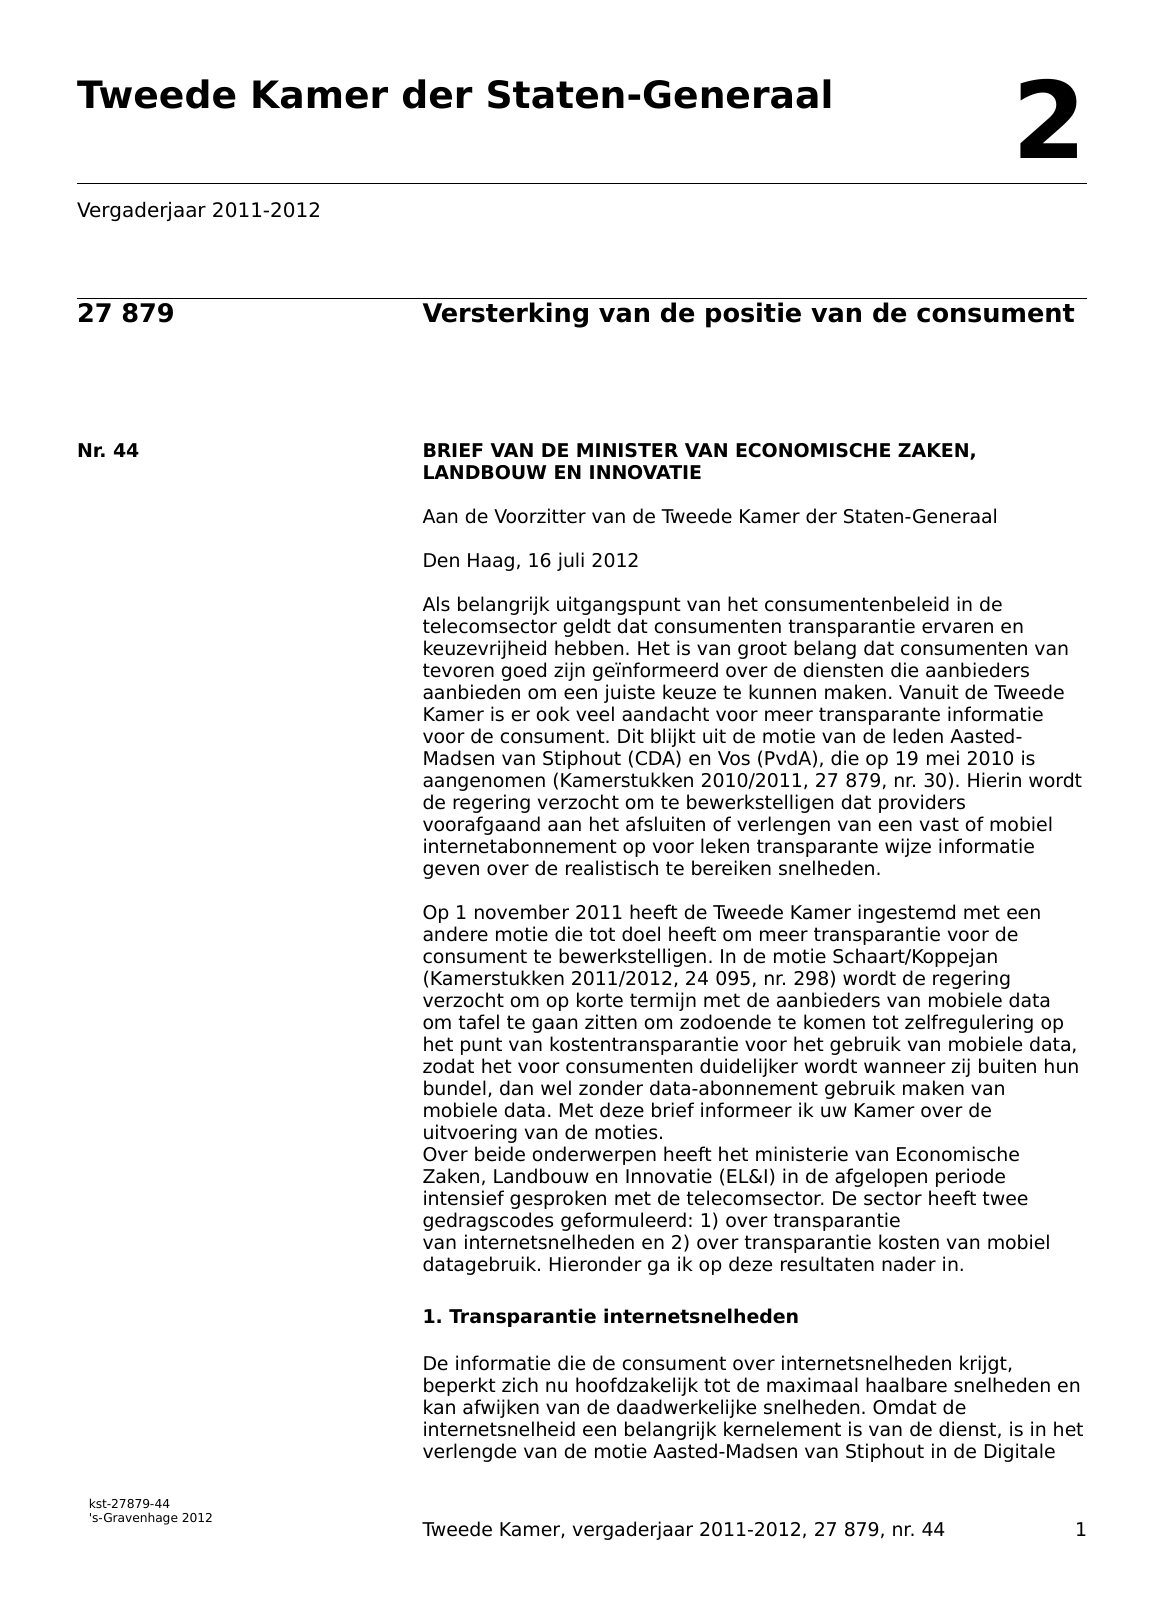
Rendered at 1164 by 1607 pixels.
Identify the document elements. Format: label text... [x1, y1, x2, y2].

text Den Haag, 16 juli 2012 [422, 550, 1087, 572]
text De informatie die de consument over internetsnelheden krijgt, beperkt zich nu hoofdzakelijk tot de maximaal haalbare snelheden en kan afwijken van de daadwerkelijke snelheden. Omdat de internetsnelheid een belangrijk kernelement is van de dienst, is in het verlengde van de motie Aasted-Madsen van Stiphout in de Digitale [422, 1353, 1087, 1463]
text Aan de Voorzitter van de Tweede Kamer der Staten-Generaal [422, 506, 1087, 528]
subtitle 1. Transparantie internetsnelheden [422, 1306, 1087, 1328]
text Als belangrijk uitgangspunt van het consumentenbeleid in de telecomsector geldt dat consumenten transparantie ervaren en keuzevrijheid hebben. Het is van groot belang dat consumenten van tevoren goed zijn geïnformeerd over de diensten die aanbieders aanbieden om een juiste keuze te kunnen maken. Vanuit de Tweede Kamer is er ook veel aandacht voor meer transparante informatie voor de consument. Dit blijkt uit de motie van de leden Aasted-Madsen van Stiphout (CDA) en Vos (PvdA), die op 19 mei 2010 is aangenomen (Kamerstukken 2010/2011, 27 879, nr. 30). Hierin wordt de regering verzocht om te bewerkstelligen dat providers voorafgaand aan het afsluiten of verlengen van een vast of mobiel internetabonnement op voor leken transparante wijze informatie geven over de realistisch te bereiken snelheden. [422, 594, 1087, 880]
text Over beide onderwerpen heeft het ministerie van Economische Zaken, Landbouw en Innovatie (EL&I) in de afgelopen periode intensief gesproken met de telecomsector. De sector heeft twee gedragscodes geformuleerd: 1) over transparantie van internetsnelheden en 2) over transparantie kosten van mobiel datagebruik. Hieronder ga ik op deze resultaten nader in. [422, 1144, 1087, 1276]
subtitle 27 879 Versterking van de positie van de consument [77, 299, 1087, 329]
text kst-27879-44 [88, 1497, 323, 1511]
table_header Tweede Kamer der Staten-Generaal [77, 59, 886, 183]
text Op 1 november 2011 heeft de Tweede Kamer ingestemd met een andere motie die tot doel heeft om meer transparantie voor de consument te bewerkstelligen. In de motie Schaart/Koppejan (Kamerstukken 2011/2012, 24 095, nr. 298) wordt de regering verzocht om op korte termijn met de aanbieders van mobiele data om tafel te gaan zitten om zodoende te komen tot zelfregulering op het punt van kostentransparantie voor het gebruik van mobiele data, zodat het voor consumenten duidelijker wordt wanneer zij buiten hun bundel, dan wel zonder data-abonnement gebruik maken van mobiele data. Met deze brief informeer ik uw Kamer over de uitvoering van de moties. [422, 902, 1087, 1144]
table_cell Vergaderjaar 2011-2012 [77, 184, 1087, 298]
text 's-Gravenhage 2012 [88, 1511, 323, 1525]
subtitle Nr. 44 BRIEF VAN DE MINISTER VAN ECONOMISCHE ZAKEN, LANDBOUW EN INNOVATIE [77, 440, 1087, 484]
table_header 2 [886, 59, 1087, 183]
